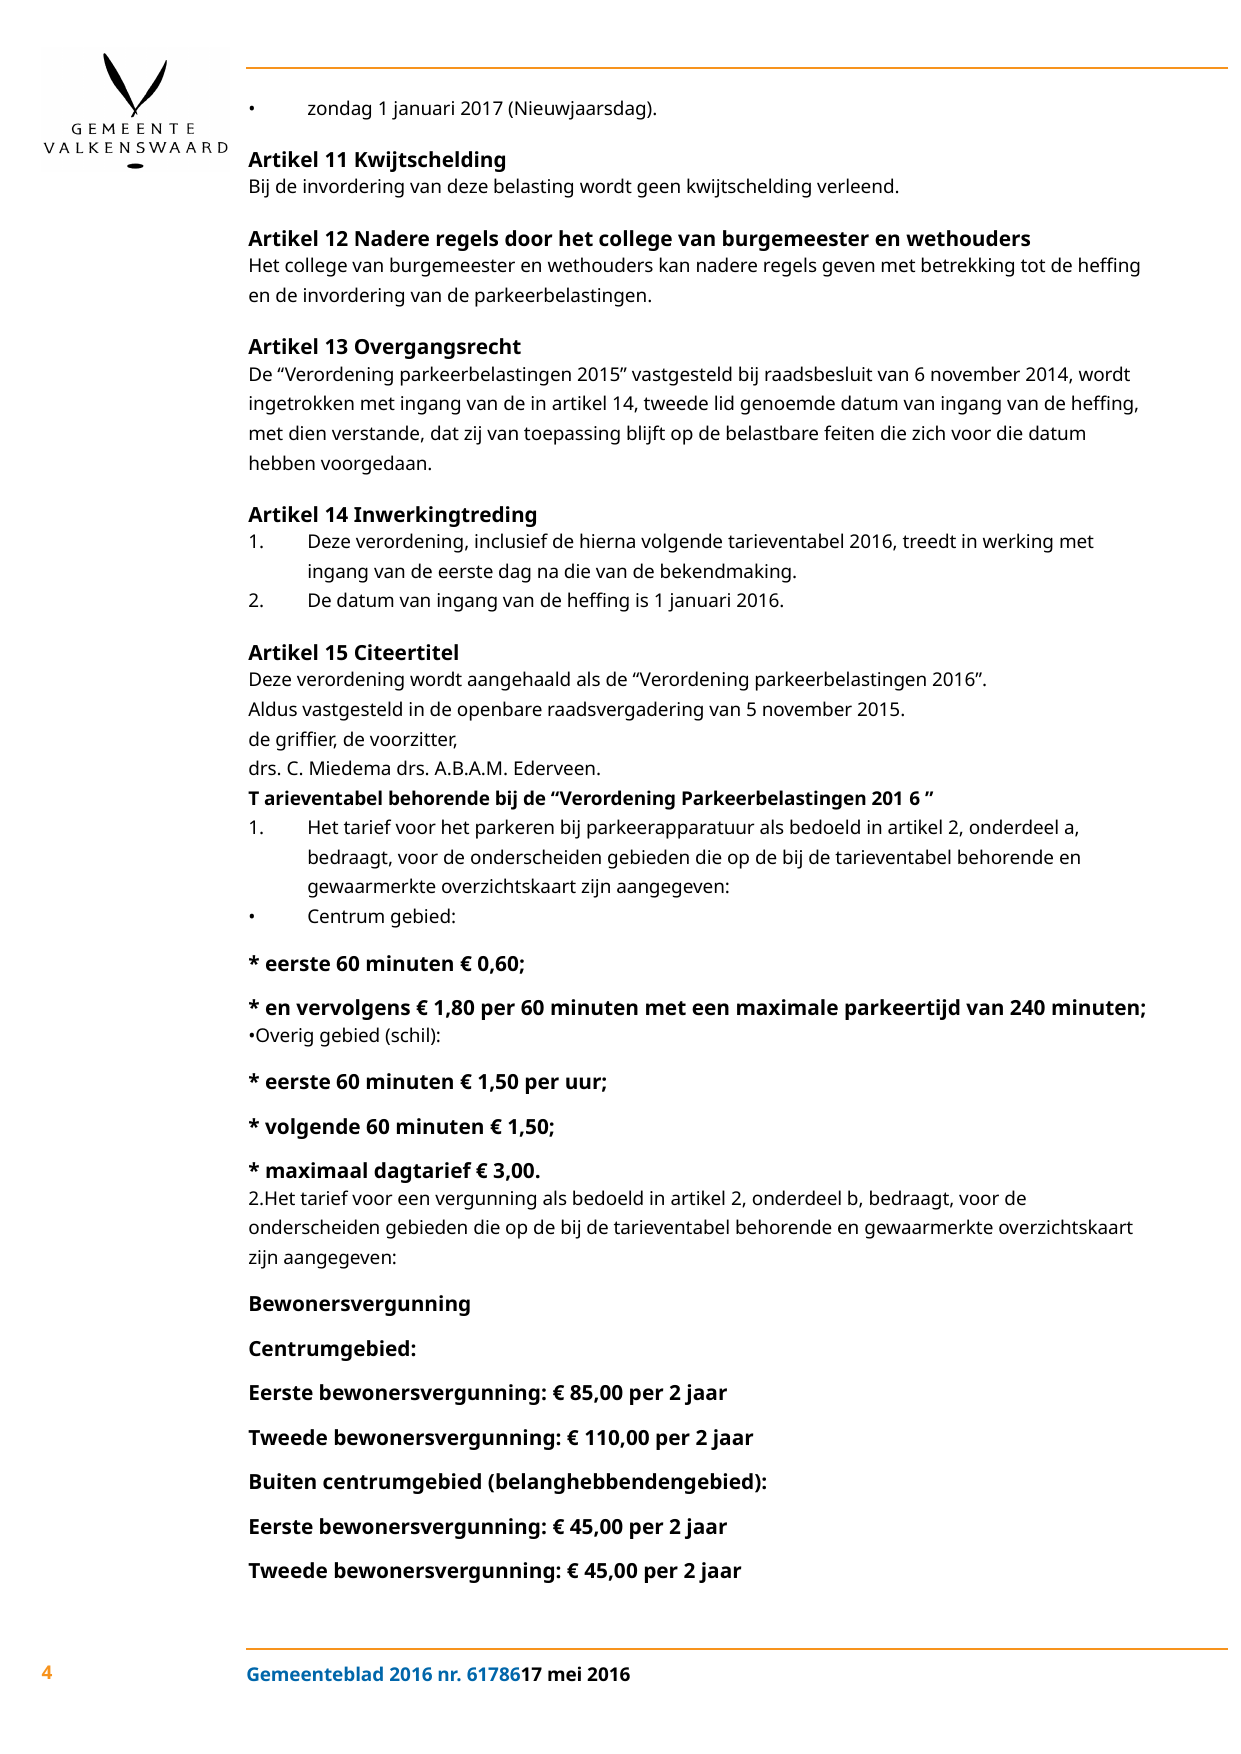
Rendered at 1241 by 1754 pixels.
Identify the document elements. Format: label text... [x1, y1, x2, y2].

text Bewonersvergunning [248, 1289, 1152, 1318]
text drs. C. Miedema drs. A.B.A.M. Ederveen. [248, 755, 1152, 781]
text Tweede bewonersvergunning: € 45,00 per 2 jaar [248, 1556, 1152, 1585]
text Aldus vastgesteld in de openbare raadsvergadering van 5 november 2015. [248, 696, 1152, 722]
text * eerste 60 minuten € 1,50 per uur; [248, 1067, 1152, 1096]
text Artikel 14 Inwerkingtreding [248, 500, 1152, 528]
text Bij de invordering van deze belasting wordt geen kwijtschelding verleend. [248, 174, 1152, 199]
text * eerste 60 minuten € 0,60; [248, 949, 1152, 977]
text Artikel 15 Citeertitel [248, 638, 1152, 667]
text Deze verordening wordt aangehaald als de “Verordening parkeerbelastingen 2016”. [248, 667, 1152, 692]
list Centrum gebied: [248, 903, 1152, 929]
list Deze verordening, inclusief de hierna volgende tarieventabel 2016, treedt in werking met ingang van de eerste dag na die van de bekendmaking. [248, 528, 1152, 584]
text Centrumgebied: [248, 1334, 1152, 1362]
text de griffier, de voorzitter, [248, 726, 1152, 751]
picture [41, 47, 231, 172]
text Tweede bewonersvergunning: € 110,00 per 2 jaar [248, 1423, 1152, 1451]
text 2.Het tarief voor een vergunning als bedoeld in artikel 2, onderdeel b, bedraagt, voor de onderscheiden gebieden die op de bij de tarieventabel behorende en gewaarmerkte overzichtskaart zijn aangegeven: [248, 1185, 1152, 1270]
text Het college van burgemeester en wethouders kan nadere regels geven met betrekking tot de heffing en de invordering van de parkeerbelastingen. [248, 252, 1152, 308]
text Artikel 12 Nadere regels door het college van burgemeester en wethouders [248, 224, 1152, 252]
text De “Verordening parkeerbelastingen 2015” vastgesteld bij raadsbesluit van 6 november 2014, wordt ingetrokken met ingang van de in artikel 14, tweede lid genoemde datum van ingang van de heffing, met dien verstande, dat zij van toepassing blijft op de belastbare feiten die zich voor die datum hebben voorgedaan. [248, 361, 1152, 475]
text •Overig gebied (schil): [248, 1022, 1152, 1047]
text Eerste bewonersvergunning: € 45,00 per 2 jaar [248, 1512, 1152, 1540]
list zondag 1 januari 2017 (Nieuwjaarsdag). [248, 95, 1152, 121]
text T arieventabel behorende bij de “Verordening Parkeerbelastingen 201 6 ” [248, 785, 1152, 811]
text Eerste bewonersvergunning: € 85,00 per 2 jaar [248, 1378, 1152, 1407]
text * en vervolgens € 1,80 per 60 minuten met een maximale parkeertijd van 240 minuten; [248, 993, 1152, 1022]
text * maximaal dagtarief € 3,00. [248, 1156, 1152, 1185]
text Artikel 13 Overgangsrecht [248, 332, 1152, 361]
text * volgende 60 minuten € 1,50; [248, 1112, 1152, 1140]
list De datum van ingang van de heffing is 1 januari 2016. [248, 588, 1152, 613]
list Het tarief voor het parkeren bij parkeerapparatuur als bedoeld in artikel 2, onderdeel a, bedraagt, voor de onderscheiden gebieden die op de bij de tarieventabel behorende en gewaarmerkte overzichtskaart zijn aangegeven: [248, 814, 1152, 899]
text Buiten centrumgebied (belanghebbendengebied): [248, 1467, 1152, 1496]
text Artikel 11 Kwijtschelding [248, 145, 1152, 174]
